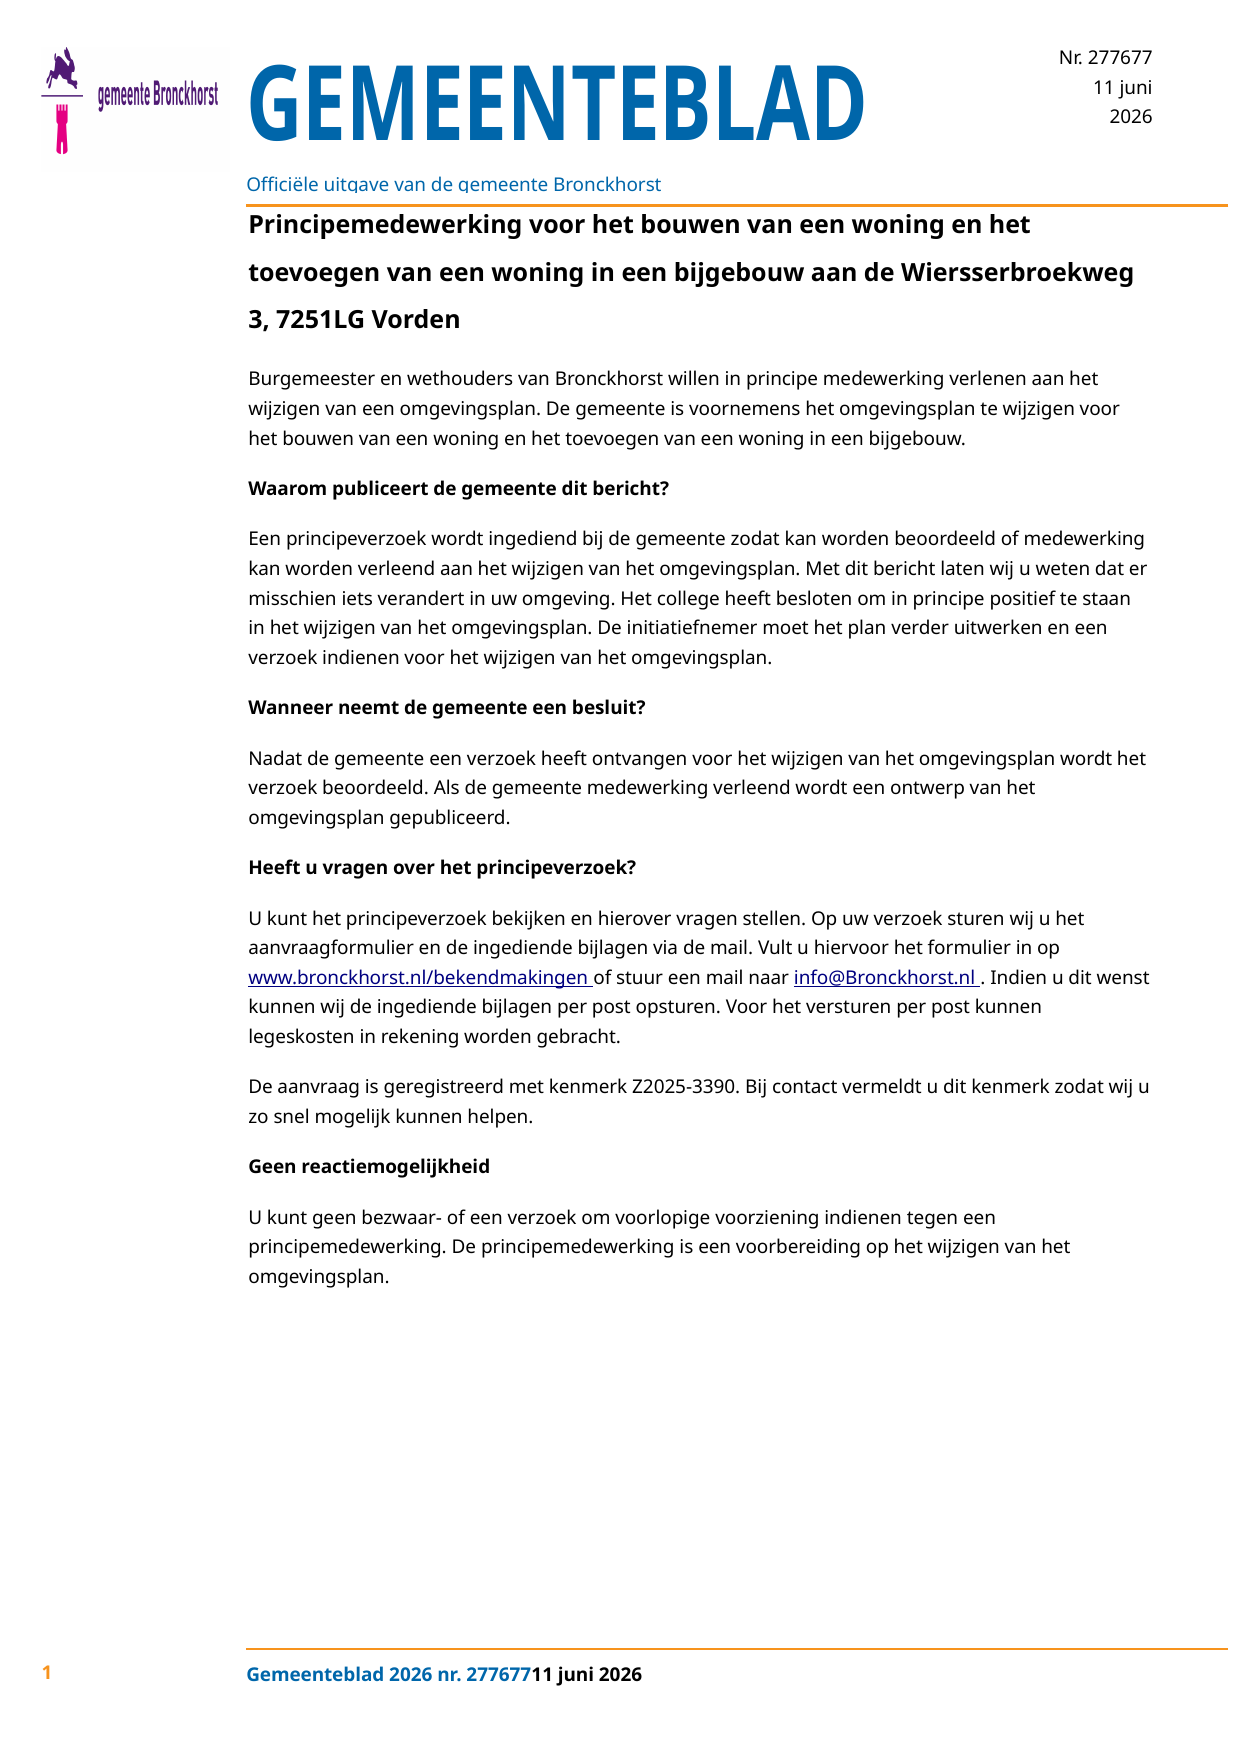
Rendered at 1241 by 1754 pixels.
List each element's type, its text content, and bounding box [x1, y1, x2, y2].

text Nadat de gemeente een verzoek heeft ontvangen voor het wijzigen van het omgevingsplan wordt het verzoek beoordeeld. Als de gemeente medewerking verleend wordt een ontwerp van het omgevingsplan gepubliceerd. [248, 745, 1152, 829]
text Principemedewerking voor het bouwen van een woning en het toevoegen van een woning in een bijgebouw aan de Wiersserbroekweg 3, 7251LG Vorden [248, 207, 1152, 336]
text U kunt het principeverzoek bekijken en hierover vragen stellen. Op uw verzoek sturen wij u het aanvraagformulier en de ingediende bijlagen via de mail. Vult u hiervoor het formulier in op www.bronckhorst.nl/bekendmakingen of stuur een mail naar info@Bronckhorst.nl . Indien u dit wenst kunnen wij de ingediende bijlagen per post opsturen. Voor het versturen per post kunnen legeskosten in rekening worden gebracht. [248, 905, 1152, 1049]
text Heeft u vragen over het principeverzoek? [248, 854, 1152, 880]
text Waarom publiceert de gemeente dit bericht? [248, 475, 1152, 501]
text De aanvraag is geregistreerd met kenmerk Z2025-3390. Bij contact vermeldt u dit kenmerk zodat wij u zo snel mogelijk kunnen helpen. [248, 1073, 1152, 1129]
text Geen reactiemogelijkheid [248, 1153, 1152, 1179]
text Burgemeester en wethouders van Bronckhorst willen in principe medewerking verlenen aan het wijzigen van een omgevingsplan. De gemeente is voornemens het omgevingsplan te wijzigen voor het bouwen van een woning en het toevoegen van een woning in een bijgebouw. [248, 366, 1152, 450]
picture [41, 47, 231, 172]
text U kunt geen bezwaar- of een verzoek om voorlopige voorziening indienen tegen een principemedewerking. De principemedewerking is een voorbereiding op het wijzigen van het omgevingsplan. [248, 1204, 1152, 1289]
text Wanneer neemt de gemeente een besluit? [248, 694, 1152, 720]
text Een principeverzoek wordt ingediend bij de gemeente zodat kan worden beoordeeld of medewerking kan worden verleend aan het wijzigen van het omgevingsplan. Met dit bericht laten wij u weten dat er misschien iets verandert in uw omgeving. Het college heeft besloten om in principe positief te staan in het wijzigen van het omgevingsplan. De initiatiefnemer moet het plan verder uitwerken en een verzoek indienen voor het wijzigen van het omgevingsplan. [248, 526, 1152, 669]
